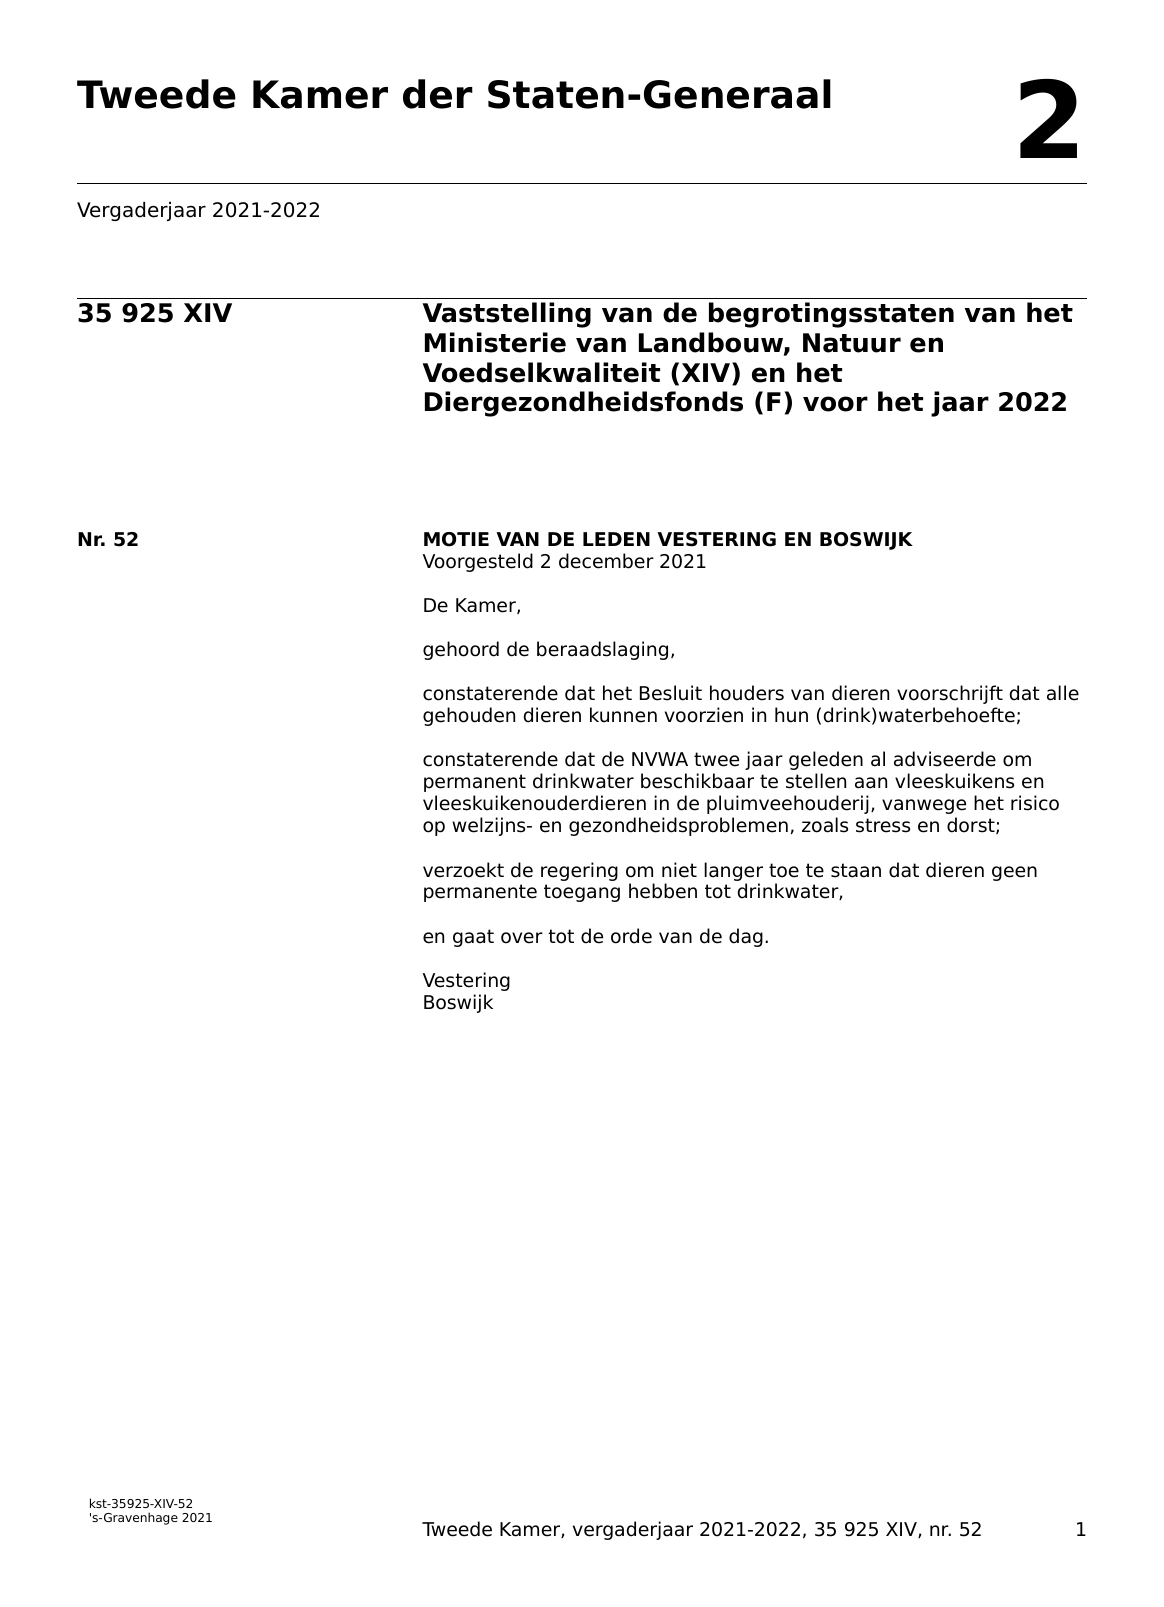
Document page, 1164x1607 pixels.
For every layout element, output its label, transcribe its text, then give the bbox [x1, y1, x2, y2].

subtitle 35 925 XIV Vaststelling van de begrotingsstaten van het Ministerie van Landbouw, Natuur en Voedselkwaliteit (XIV) en het Diergezondheidsfonds (F) voor het jaar 2022 [77, 299, 1087, 418]
text Vestering [422, 970, 1087, 992]
table_header 2 [886, 59, 1087, 183]
table_cell Vergaderjaar 2021-2022 [77, 184, 1087, 298]
text en gaat over tot de orde van de dag. [422, 926, 1087, 948]
text Boswijk [422, 992, 1087, 1014]
table_header Tweede Kamer der Staten-Generaal [77, 59, 886, 183]
text constaterende dat de NVWA twee jaar geleden al adviseerde om permanent drinkwater beschikbaar te stellen aan vleeskuikens en vleeskuikenouderdieren in de pluimveehouderij, vanwege het risico op welzijns- en gezondheidsproblemen, zoals stress en dorst; [422, 749, 1087, 837]
text constaterende dat het Besluit houders van dieren voorschrijft dat alle gehouden dieren kunnen voorzien in hun (drink)waterbehoefte; [422, 683, 1087, 727]
text gehoord de beraadslaging, [422, 639, 1087, 661]
text verzoekt de regering om niet langer toe te staan dat dieren geen permanente toegang hebben tot drinkwater, [422, 859, 1087, 903]
text 's-Gravenhage 2021 [88, 1511, 323, 1525]
text De Kamer, [422, 595, 1087, 617]
subtitle Nr. 52 MOTIE VAN DE LEDEN VESTERING EN BOSWIJK [77, 529, 1087, 551]
text Voorgesteld 2 december 2021 [422, 551, 1087, 573]
text kst-35925-XIV-52 [88, 1497, 323, 1511]
